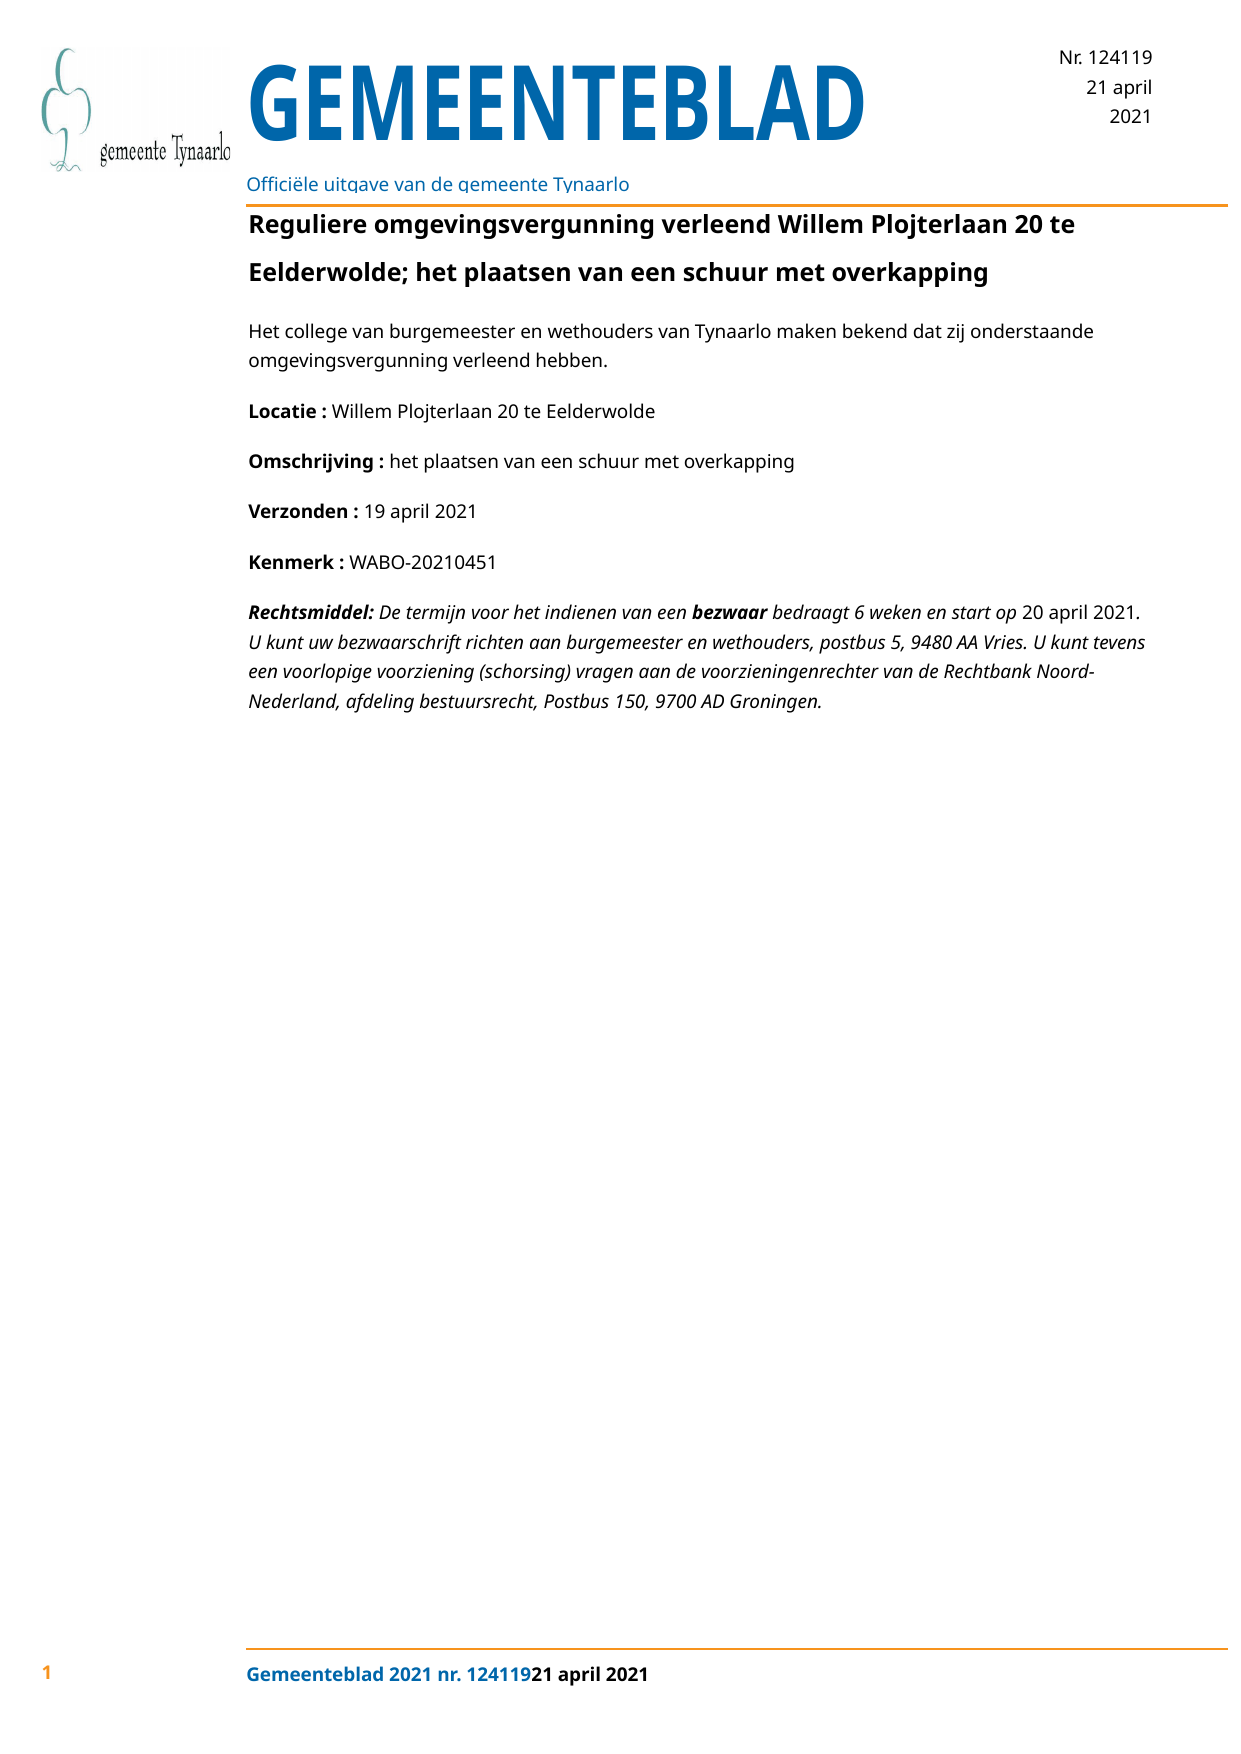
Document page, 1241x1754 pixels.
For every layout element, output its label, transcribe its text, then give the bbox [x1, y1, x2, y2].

text Reguliere omgevingsvergunning verleend Willem Plojterlaan 20 te Eelderwolde; het plaatsen van een schuur met overkapping [248, 207, 1152, 288]
text Rechtsmiddel: De termijn voor het indienen van een bezwaar bedraagt 6 weken en start op 20 april 2021. U kunt uw bezwaarschrift richten aan burgemeester en wethouders, postbus 5, 9480 AA Vries. U kunt tevens een voorlopige voorziening (schorsing) vragen aan de voorzieningenrechter van de Rechtbank Noord-Nederland, afdeling bestuursrecht, Postbus 150, 9700 AD Groningen. [248, 599, 1152, 714]
text Verzonden : 19 april 2021 [248, 499, 1152, 524]
text Het college van burgemeester en wethouders van Tynaarlo maken bekend dat zij onderstaande omgevingsvergunning verleend hebben. [248, 318, 1152, 373]
picture [41, 47, 231, 172]
text Omschrijving : het plaatsen van een schuur met overkapping [248, 448, 1152, 474]
text Locatie : Willem Plojterlaan 20 te Eelderwolde [248, 398, 1152, 424]
text Kenmerk : WABO-20210451 [248, 549, 1152, 575]
